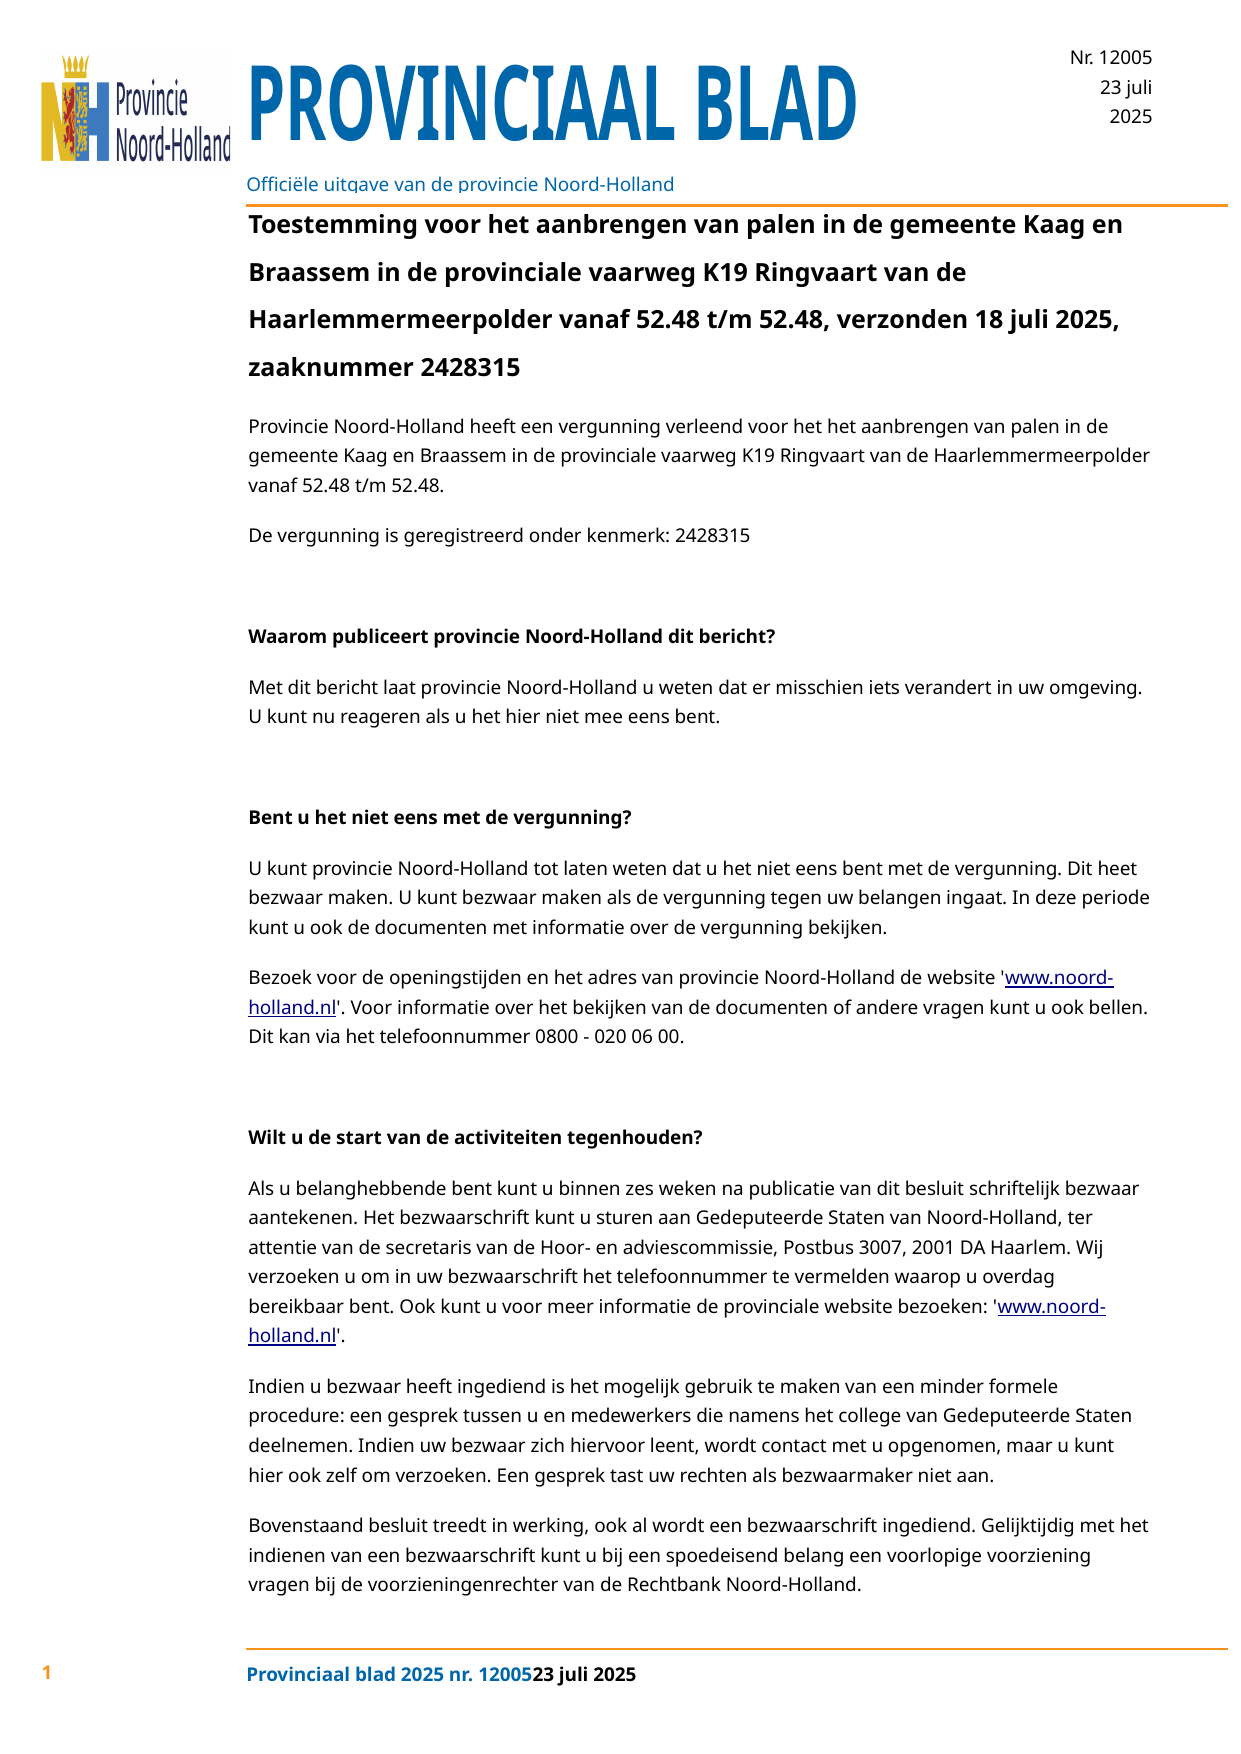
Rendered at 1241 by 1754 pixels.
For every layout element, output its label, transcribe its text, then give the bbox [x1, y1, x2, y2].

text Bovenstaand besluit treedt in werking, ook al wordt een bezwaarschrift ingediend. Gelijktijdig met het indienen van een bezwaarschrift kunt u bij een spoedeisend belang een voorlopige voorziening vragen bij de voorzieningenrechter van de Rechtbank Noord-Holland. [248, 1512, 1152, 1597]
text Bent u het niet eens met de vergunning? [248, 804, 1152, 830]
text Waarom publiceert provincie Noord-Holland dit bericht? [248, 623, 1152, 649]
text U kunt provincie Noord-Holland tot laten weten dat u het niet eens bent met de vergunning. Dit heet bezwaar maken. U kunt bezwaar maken als de vergunning tegen uw belangen ingaat. In deze periode kunt u ook de documenten met informatie over de vergunning bekijken. [248, 855, 1152, 940]
text Indien u bezwaar heeft ingediend is het mogelijk gebruik te maken van een minder formele procedure: een gesprek tussen u en medewerkers die namens het college van Gedeputeerde Staten deelnemen. Indien uw bezwaar zich hiervoor leent, wordt contact met u opgenomen, maar u kunt hier ook zelf om verzoeken. Een gesprek tast uw rechten als bezwaarmaker niet aan. [248, 1373, 1152, 1488]
text Wilt u de start van de activiteiten tegenhouden? [248, 1124, 1152, 1150]
picture [41, 47, 231, 172]
text Als u belanghebbende bent kunt u binnen zes weken na publicatie van dit besluit schriftelijk bezwaar aantekenen. Het bezwaarschrift kunt u sturen aan Gedeputeerde Staten van Noord-Holland, ter attentie van de secretaris van de Hoor- en adviescommissie, Postbus 3007, 2001 DA Haarlem. Wij verzoeken u om in uw bezwaarschrift het telefoonnummer te vermelden waarop u overdag bereikbaar bent. Ook kunt u voor meer informatie de provinciale website bezoeken: 'www.noord-holland.nl'. [248, 1175, 1152, 1348]
text Toestemming voor het aanbrengen van palen in de gemeente Kaag en Braassem in de provinciale vaarweg K19 Ringvaart van de Haarlemmermeerpolder vanaf 52.48 t/m 52.48, verzonden 18 juli 2025, zaaknummer 2428315 [248, 207, 1152, 384]
text Bezoek voor de openingstijden en het adres van provincie Noord-Holland de website 'www.noord-holland.nl'. Voor informatie over het bekijken van de documenten of andere vragen kunt u ook bellen. Dit kan via het telefoonnummer 0800 - 020 06 00. [248, 964, 1152, 1049]
text Met dit bericht laat provincie Noord-Holland u weten dat er misschien iets verandert in uw omgeving. U kunt nu reageren als u het hier niet mee eens bent. [248, 674, 1152, 729]
text Provincie Noord-Holland heeft een vergunning verleend voor het het aanbrengen van palen in de gemeente Kaag en Braassem in de provinciale vaarweg K19 Ringvaart van de Haarlemmermeerpolder vanaf 52.48 t/m 52.48. [248, 413, 1152, 498]
text De vergunning is geregistreerd onder kenmerk: 2428315 [248, 523, 1152, 548]
